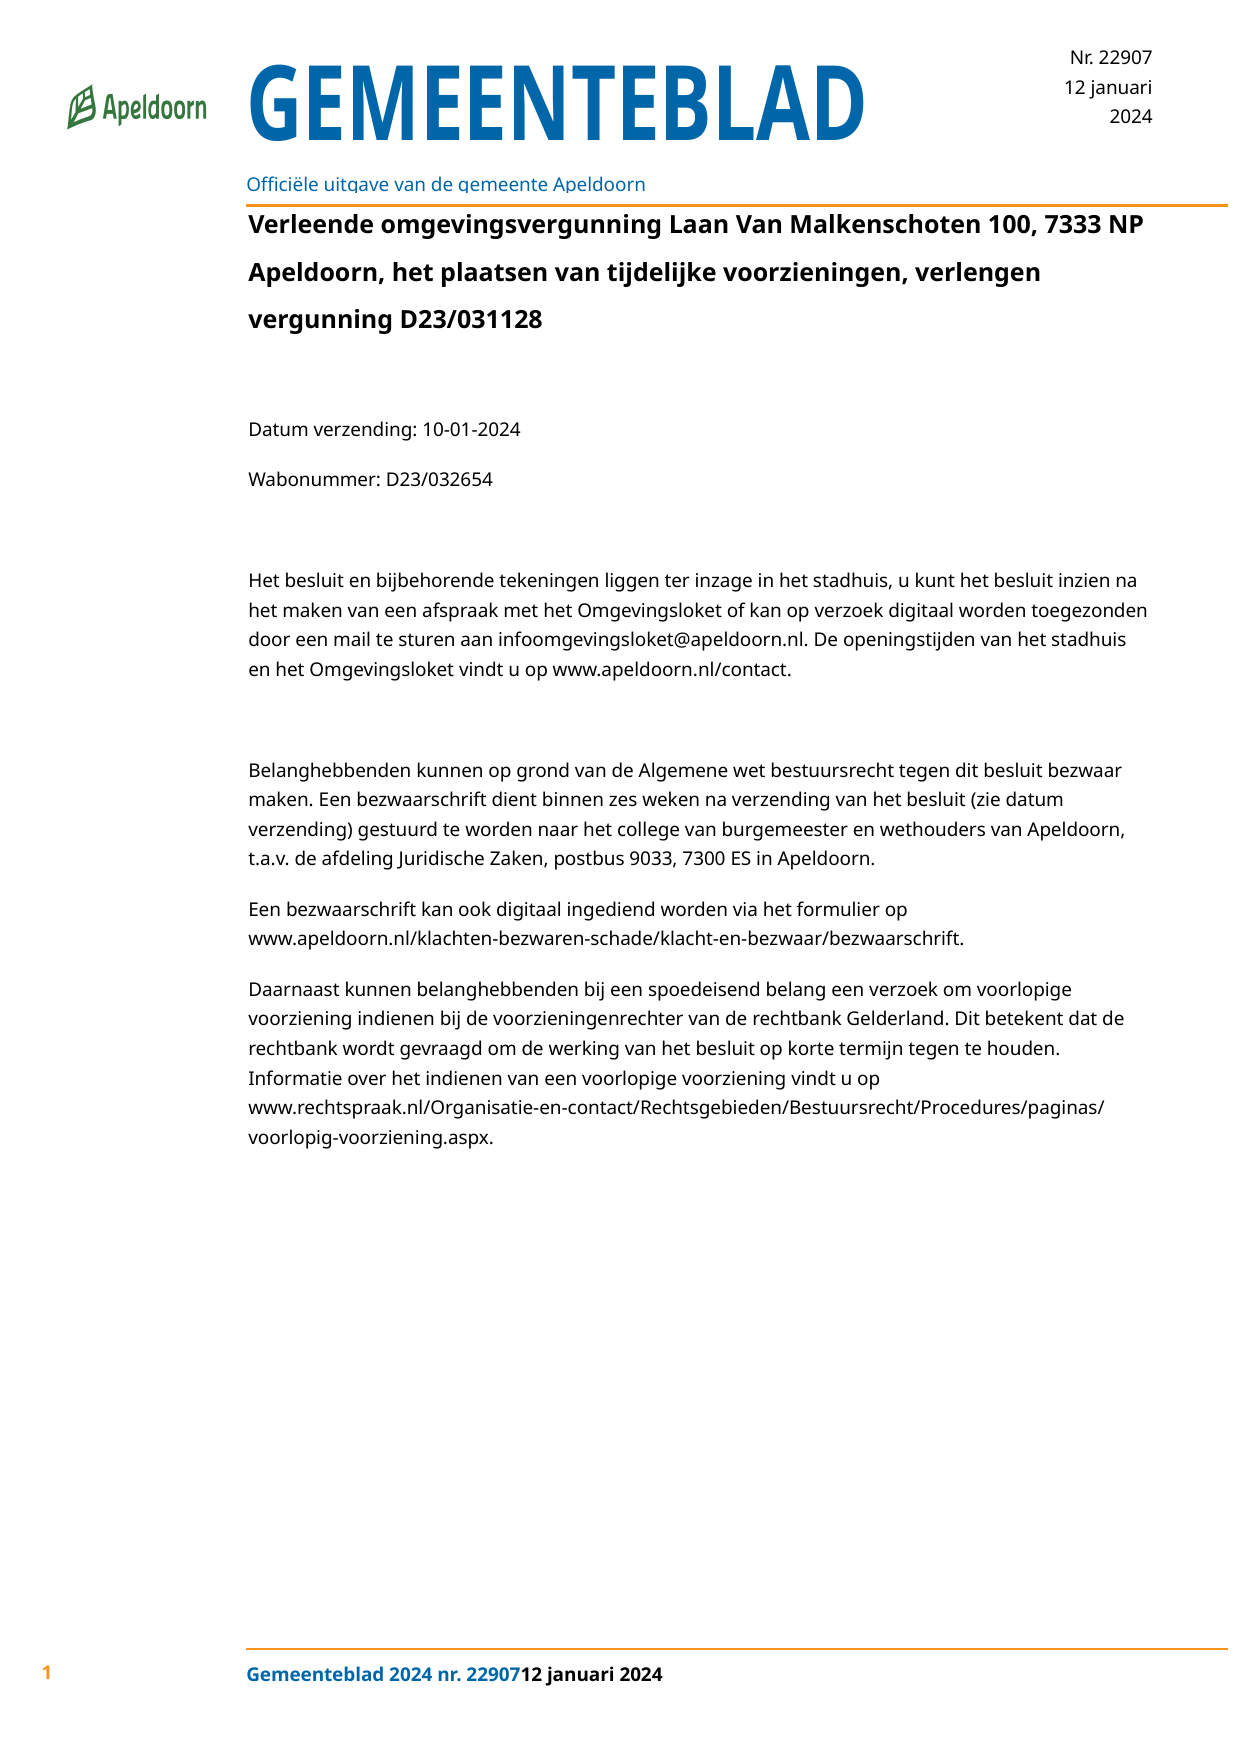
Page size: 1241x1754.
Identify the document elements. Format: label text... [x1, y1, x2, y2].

text Wabonummer: D23/032654 [248, 466, 1152, 492]
picture [41, 47, 231, 172]
text Daarnaast kunnen belanghebbenden bij een spoedeisend belang een verzoek om voorlopige voorziening indienen bij de voorzieningenrechter van de rechtbank Gelderland. Dit betekent dat de rechtbank wordt gevraagd om de werking van het besluit op korte termijn tegen te houden. Informatie over het indienen van een voorlopige voorziening vindt u op www.rechtspraak.nl/Organisatie-en-contact/Rechtsgebieden/Bestuursrecht/Procedures/paginas/voorlopig-voorziening.aspx. [248, 976, 1152, 1149]
text Datum verzending: 10-01-2024 [248, 416, 1152, 442]
text Verleende omgevingsvergunning Laan Van Malkenschoten 100, 7333 NP Apeldoorn, het plaatsen van tijdelijke voorzieningen, verlengen vergunning D23/031128 [248, 207, 1152, 336]
text Het besluit en bijbehorende tekeningen liggen ter inzage in het stadhuis, u kunt het besluit inzien na het maken van een afspraak met het Omgevingsloket of kan op verzoek digitaal worden toegezonden door een mail te sturen aan infoomgevingsloket@apeldoorn.nl. De openingstijden van het stadhuis en het Omgevingsloket vindt u op www.apeldoorn.nl/contact. [248, 567, 1152, 682]
text Een bezwaarschrift kan ook digitaal ingediend worden via het formulier op www.apeldoorn.nl/klachten-bezwaren-schade/klacht-en-bezwaar/bezwaarschrift. [248, 896, 1152, 951]
text Belanghebbenden kunnen op grond van de Algemene wet bestuursrecht tegen dit besluit bezwaar maken. Een bezwaarschrift dient binnen zes weken na verzending van het besluit (zie datum verzending) gestuurd te worden naar het college van burgemeester en wethouders van Apeldoorn, t.a.v. de afdeling Juridische Zaken, postbus 9033, 7300 ES in Apeldoorn. [248, 757, 1152, 871]
